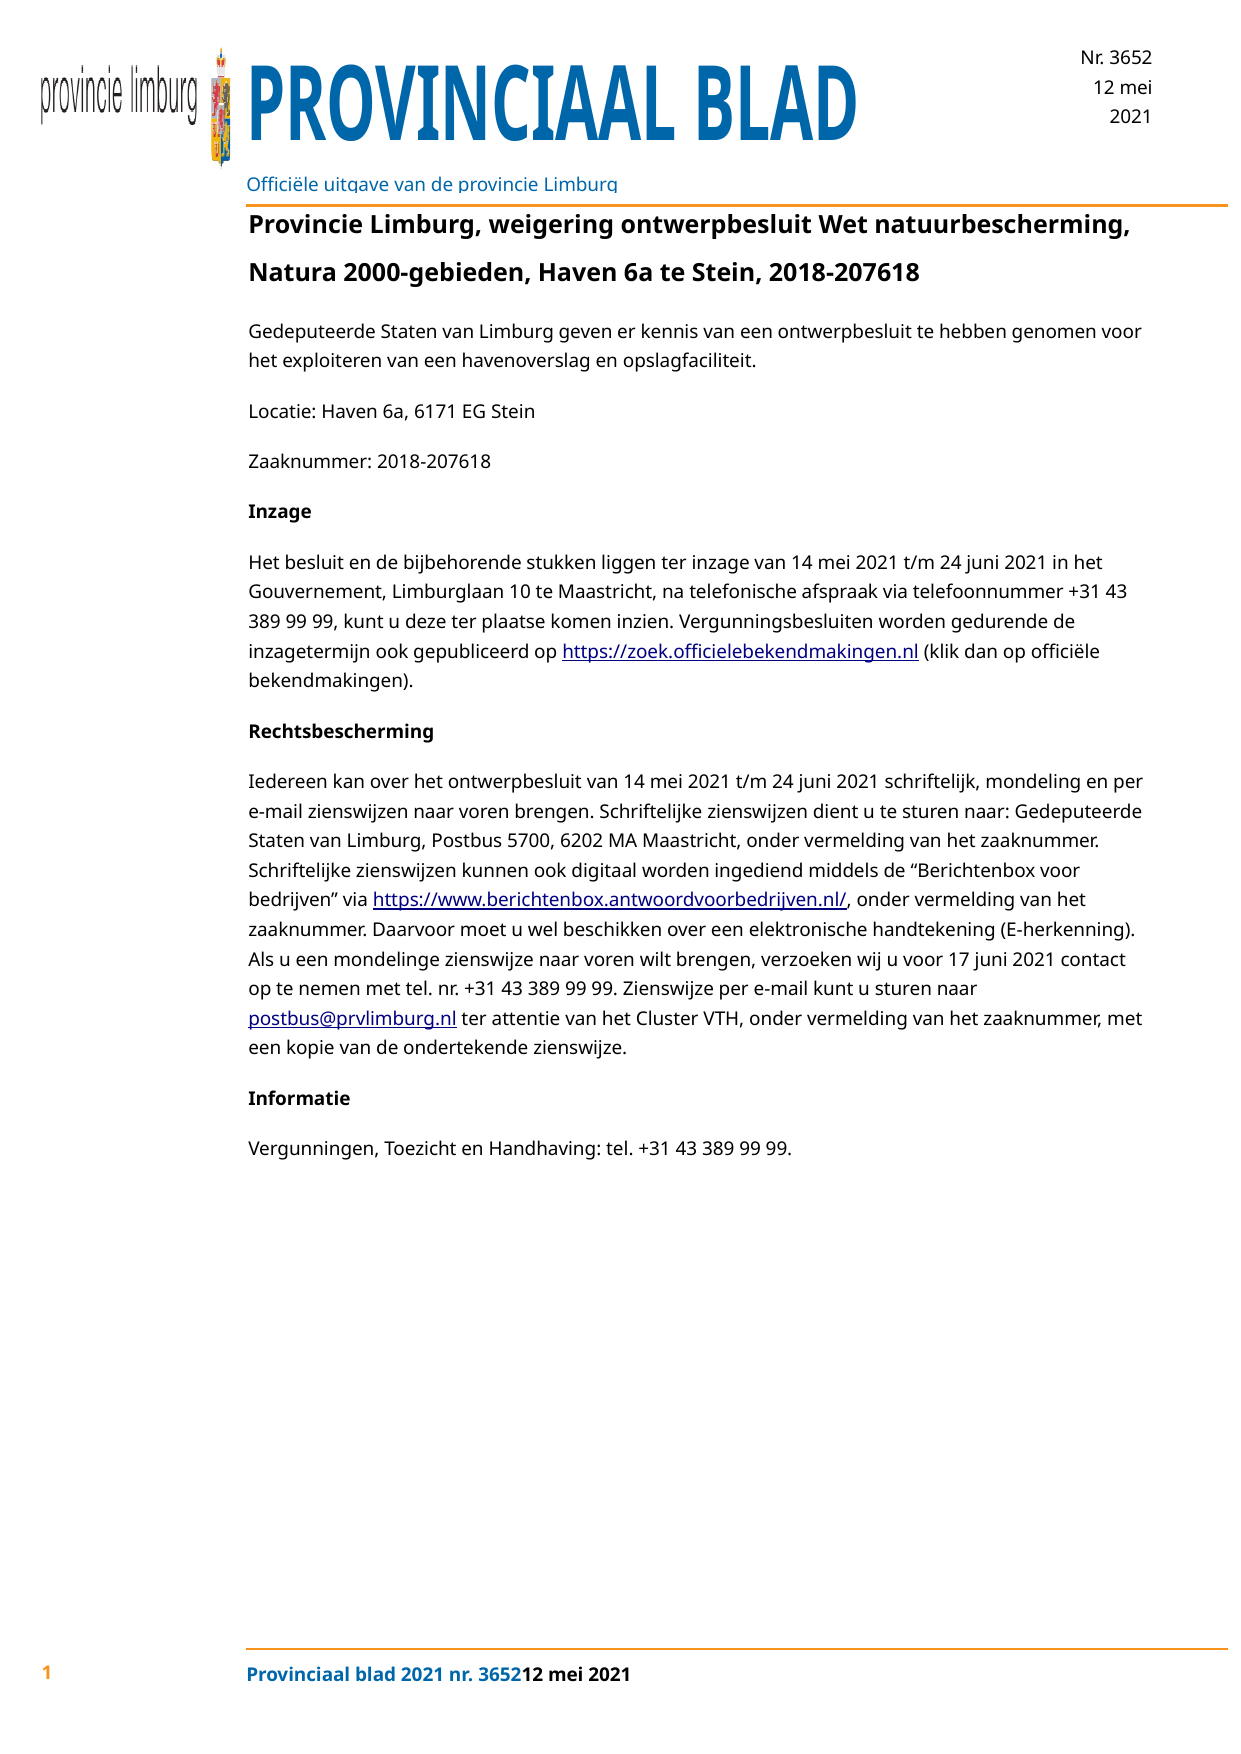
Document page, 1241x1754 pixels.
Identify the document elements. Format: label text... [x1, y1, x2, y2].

text Provincie Limburg, weigering ontwerpbesluit Wet natuurbescherming, Natura 2000-gebieden, Haven 6a te Stein, 2018-207618 [248, 207, 1152, 288]
text Gedeputeerde Staten van Limburg geven er kennis van een ontwerpbesluit te hebben genomen voor het exploiteren van een havenoverslag en opslagfaciliteit. [248, 318, 1152, 373]
text Locatie: Haven 6a, 6171 EG Stein [248, 398, 1152, 424]
text Vergunningen, Toezicht en Handhaving: tel. +31 43 389 99 99. [248, 1135, 1152, 1161]
text Zaaknummer: 2018-207618 [248, 448, 1152, 474]
text Het besluit en de bijbehorende stukken liggen ter inzage van 14 mei 2021 t/m 24 juni 2021 in het Gouvernement, Limburglaan 10 te Maastricht, na telefonische afspraak via telefoonnummer +31 43 389 99 99, kunt u deze ter plaatse komen inzien. Vergunningsbesluiten worden gedurende de inzagetermijn ook gepubliceerd op https://zoek.officielebekendmakingen.nl (klik dan op officiële bekendmakingen). [248, 549, 1152, 693]
text Inzage [248, 499, 1152, 524]
picture [41, 47, 231, 172]
text Informatie [248, 1085, 1152, 1111]
text Iedereen kan over het ontwerpbesluit van 14 mei 2021 t/m 24 juni 2021 schriftelijk, mondeling en per e-mail zienswijzen naar voren brengen. Schriftelijke zienswijzen dient u te sturen naar: Gedeputeerde Staten van Limburg, Postbus 5700, 6202 MA Maastricht, onder vermelding van het zaaknummer. Schriftelijke zienswijzen kunnen ook digitaal worden ingediend middels de “Berichtenbox voor bedrijven” via https://www.berichtenbox.antwoordvoorbedrijven.nl/, onder vermelding van het zaaknummer. Daarvoor moet u wel beschikken over een elektronische handtekening (E-herkenning). Als u een mondelinge zienswijze naar voren wilt brengen, verzoeken wij u voor 17 juni 2021 contact op te nemen met tel. nr. +31 43 389 99 99. Zienswijze per e-mail kunt u sturen naar postbus@prvlimburg.nl ter attentie van het Cluster VTH, onder vermelding van het zaaknummer, met een kopie van de ondertekende zienswijze. [248, 768, 1152, 1060]
text Rechtsbescherming [248, 718, 1152, 744]
